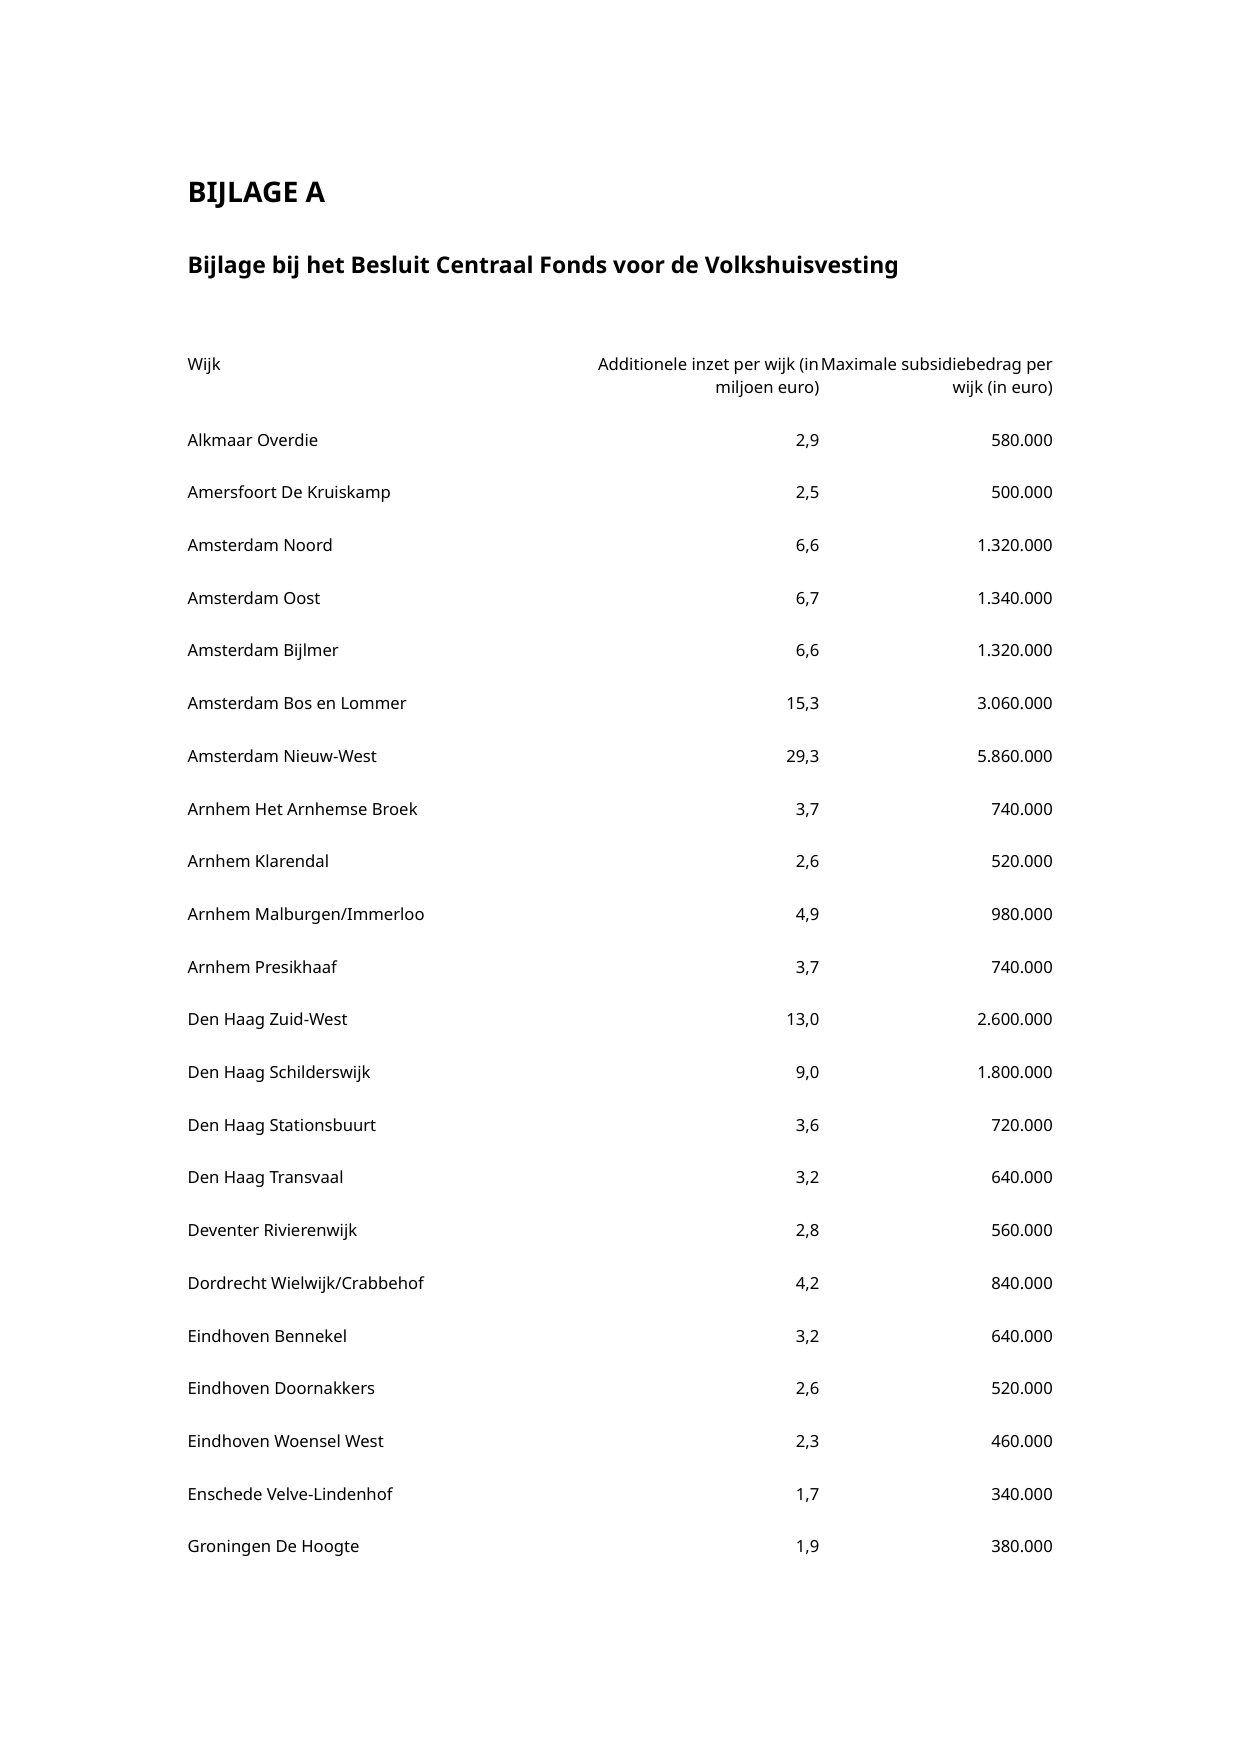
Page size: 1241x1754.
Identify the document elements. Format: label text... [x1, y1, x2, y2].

table_cell 2,8 [585, 1219, 819, 1272]
table_cell 29,3 [585, 745, 819, 797]
table_cell Den Haag Zuid-West [188, 1008, 585, 1061]
table_cell 2.600.000 [819, 1008, 1053, 1061]
table_cell 980.000 [819, 903, 1053, 955]
table_header Wijk [188, 353, 585, 428]
table_cell Amsterdam Noord [188, 534, 585, 586]
table_cell 740.000 [819, 797, 1053, 850]
table_cell 9,0 [585, 1061, 819, 1113]
subtitle BIJLAGE A [187, 172, 1053, 211]
table_cell 13,0 [585, 1008, 819, 1061]
table_cell Groningen De Hoogte [188, 1535, 585, 1588]
table_cell 500.000 [819, 481, 1053, 534]
table_cell Den Haag Stationsbuurt [188, 1114, 585, 1166]
table_cell 2,6 [585, 1377, 819, 1430]
table_cell 740.000 [819, 955, 1053, 1008]
table_cell 1.800.000 [819, 1061, 1053, 1113]
table_cell 380.000 [819, 1535, 1053, 1588]
table_cell Amsterdam Oost [188, 586, 585, 639]
table_cell Amersfoort De Kruiskamp [188, 481, 585, 534]
table_cell Deventer Rivierenwijk [188, 1219, 585, 1272]
table_cell 460.000 [819, 1430, 1053, 1482]
table_cell 840.000 [819, 1272, 1053, 1324]
table_cell Dordrecht Wielwijk/Crabbehof [188, 1272, 585, 1324]
table_cell Enschede Velve-Lindenhof [188, 1483, 585, 1535]
table_cell Arnhem Malburgen/Immerloo [188, 903, 585, 955]
table_cell Arnhem Klarendal [188, 850, 585, 903]
table_cell 5.860.000 [819, 745, 1053, 797]
table_cell 520.000 [819, 850, 1053, 903]
table_cell 6,6 [585, 534, 819, 586]
table_cell 15,3 [585, 692, 819, 744]
table_cell 1.320.000 [819, 534, 1053, 586]
table_cell 6,6 [585, 639, 819, 692]
table_cell 520.000 [819, 1377, 1053, 1430]
table_cell 1.340.000 [819, 586, 1053, 639]
table_cell 720.000 [819, 1114, 1053, 1166]
table_cell 1.320.000 [819, 639, 1053, 692]
table_cell 3,6 [585, 1114, 819, 1166]
table_cell 640.000 [819, 1166, 1053, 1219]
table_cell Eindhoven Bennekel [188, 1324, 585, 1377]
table_cell Den Haag Transvaal [188, 1166, 585, 1219]
table_cell 2,9 [585, 428, 819, 481]
table_cell 4,9 [585, 903, 819, 955]
table_cell Amsterdam Bijlmer [188, 639, 585, 692]
table_cell Amsterdam Nieuw-West [188, 745, 585, 797]
table_cell 3,7 [585, 797, 819, 850]
table_cell Amsterdam Bos en Lommer [188, 692, 585, 744]
table_cell 3,2 [585, 1324, 819, 1377]
table_cell 580.000 [819, 428, 1053, 481]
table_cell 3.060.000 [819, 692, 1053, 744]
table_cell 340.000 [819, 1483, 1053, 1535]
table_cell 4,2 [585, 1272, 819, 1324]
table_cell 560.000 [819, 1219, 1053, 1272]
table_cell Arnhem Presikhaaf [188, 955, 585, 1008]
table_cell Eindhoven Doornakkers [188, 1377, 585, 1430]
table_cell 2,3 [585, 1430, 819, 1482]
table_cell Eindhoven Woensel West [188, 1430, 585, 1482]
subtitle Bijlage bij het Besluit Centraal Fonds voor de Volkshuisvesting [187, 249, 1053, 280]
table_cell 6,7 [585, 586, 819, 639]
table_cell Arnhem Het Arnhemse Broek [188, 797, 585, 850]
table_cell 1,7 [585, 1483, 819, 1535]
table_cell 3,2 [585, 1166, 819, 1219]
table_cell Den Haag Schilderswijk [188, 1061, 585, 1113]
table_cell 2,5 [585, 481, 819, 534]
table_cell 2,6 [585, 850, 819, 903]
table_header Maximale subsidiebedrag per wijk (in euro) [819, 353, 1053, 428]
table_cell 640.000 [819, 1324, 1053, 1377]
table_cell 3,7 [585, 955, 819, 1008]
table_cell 1,9 [585, 1535, 819, 1588]
table_cell Alkmaar Overdie [188, 428, 585, 481]
table_header Additionele inzet per wijk (in miljoen euro) [585, 353, 819, 428]
